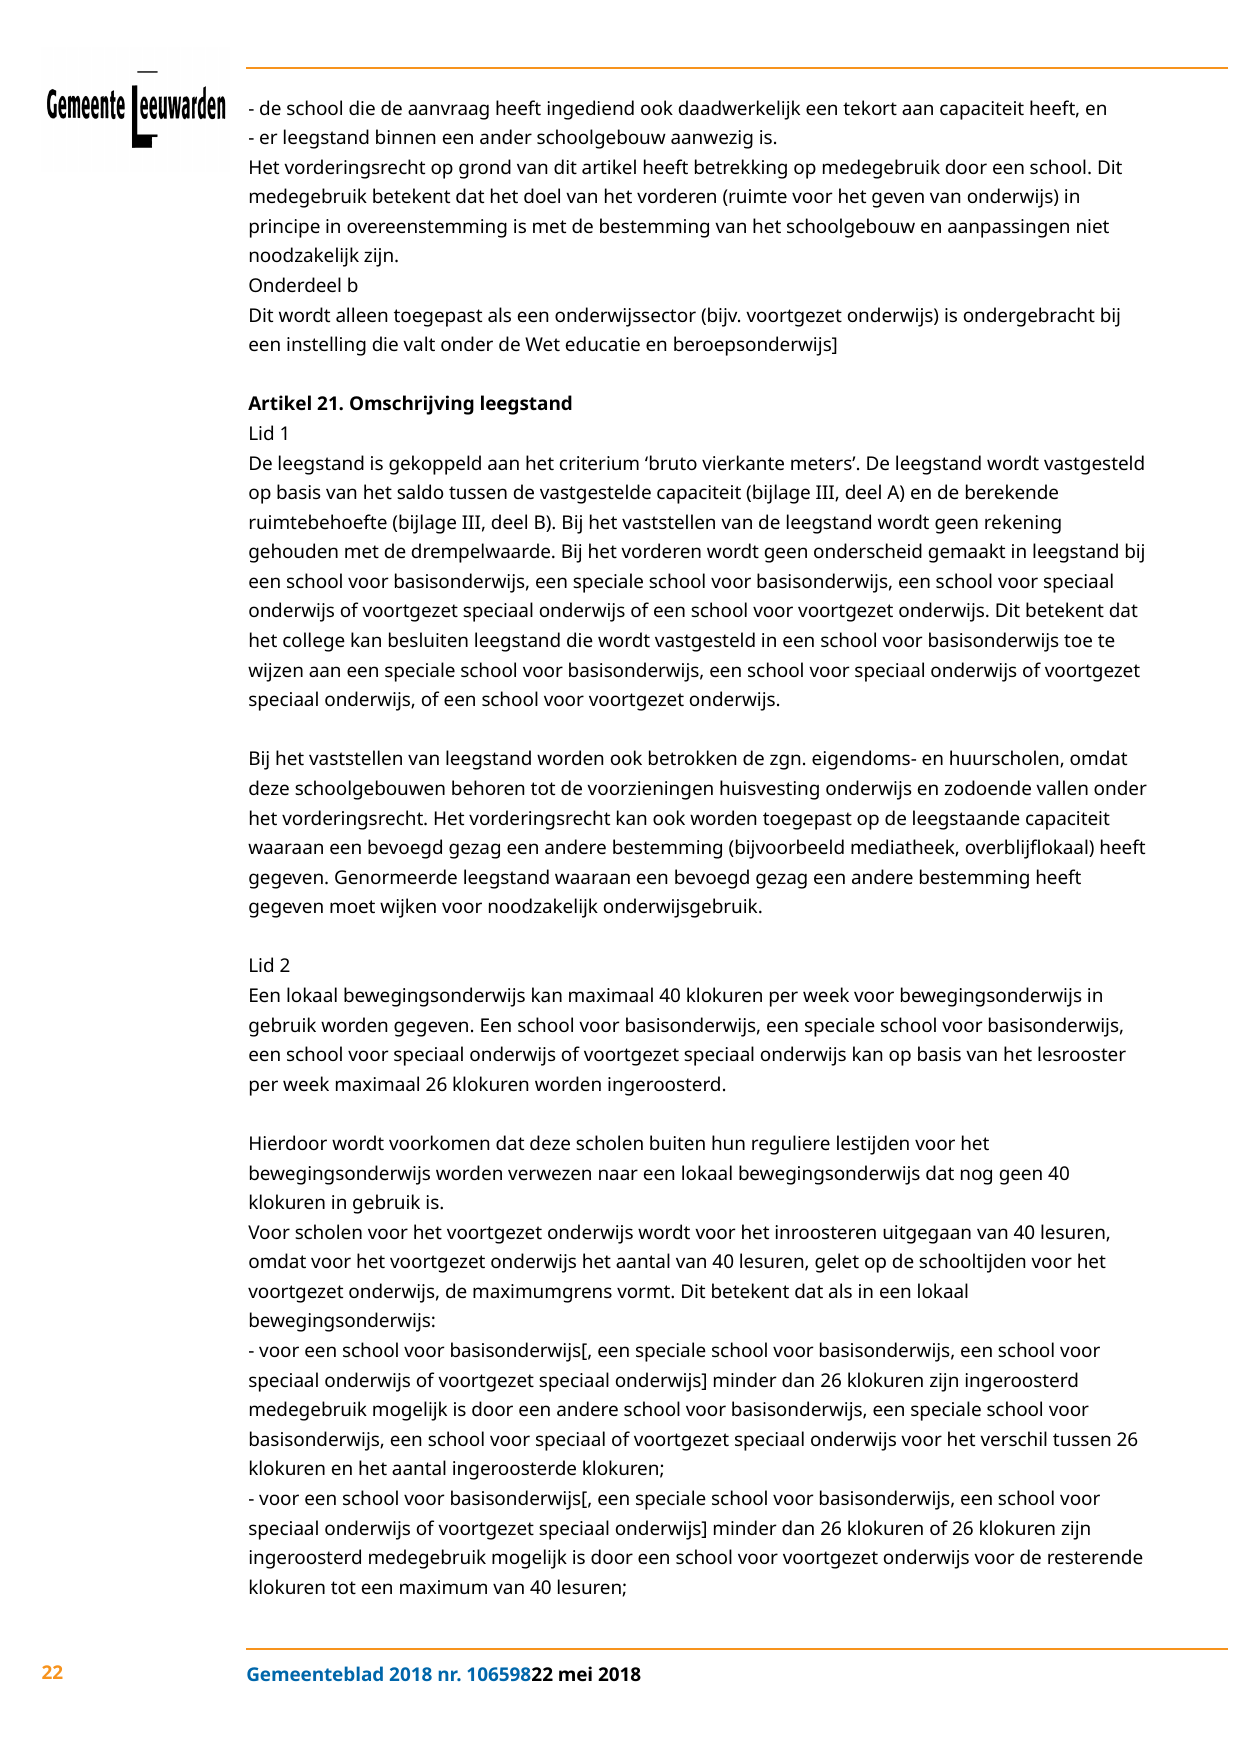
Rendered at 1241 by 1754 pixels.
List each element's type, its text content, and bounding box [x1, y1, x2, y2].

text - er leegstand binnen een ander schoolgebouw aanwezig is. [248, 124, 1152, 150]
text - voor een school voor basisonderwijs[, een speciale school voor basisonderwijs, een school voor speciaal onderwijs of voortgezet speciaal onderwijs] minder dan 26 klokuren zijn ingeroosterd medegebruik mogelijk is door een andere school voor basisonderwijs, een speciale school voor basisonderwijs, een school voor speciaal of voortgezet speciaal onderwijs voor het verschil tussen 26 klokuren en het aantal ingeroosterde klokuren; [248, 1337, 1152, 1481]
text De leegstand is gekoppeld aan het criterium ‘bruto vierkante meters’. De leegstand wordt vastgesteld op basis van het saldo tussen de vastgestelde capaciteit (bijlage III, deel A) en de berekende ruimtebehoefte (bijlage III, deel B). Bij het vaststellen van de leegstand wordt geen rekening gehouden met de drempelwaarde. Bij het vorderen wordt geen onderscheid gemaakt in leegstand bij een school voor basisonderwijs, een speciale school voor basisonderwijs, een school voor speciaal onderwijs of voortgezet speciaal onderwijs of een school voor voortgezet onderwijs. Dit betekent dat het college kan besluiten leegstand die wordt vastgesteld in een school voor basisonderwijs toe te wijzen aan een speciale school voor basisonderwijs, een school voor speciaal onderwijs of voortgezet speciaal onderwijs, of een school voor voortgezet onderwijs. [248, 450, 1152, 712]
picture [41, 47, 231, 172]
text Onderdeel b [248, 272, 1152, 298]
text Lid 2 [248, 953, 1152, 978]
text Bij het vaststellen van leegstand worden ook betrokken de zgn. eigendoms- en huurscholen, omdat deze schoolgebouwen behoren tot de voorzieningen huisvesting onderwijs en zodoende vallen onder het vorderingsrecht. Het vorderingsrecht kan ook worden toegepast op de leegstaande capaciteit waaraan een bevoegd gezag een andere bestemming (bijvoorbeeld mediatheek, overblijflokaal) heeft gegeven. Genormeerde leegstand waaraan een bevoegd gezag een andere bestemming heeft gegeven moet wijken voor noodzakelijk onderwijsgebruik. [248, 746, 1152, 919]
text Een lokaal bewegingsonderwijs kan maximaal 40 klokuren per week voor bewegingsonderwijs in gebruik worden gegeven. Een school voor basisonderwijs, een speciale school voor basisonderwijs, een school voor speciaal onderwijs of voortgezet speciaal onderwijs kan op basis van het lesrooster per week maximaal 26 klokuren worden ingeroosterd. [248, 982, 1152, 1097]
text Hierdoor wordt voorkomen dat deze scholen buiten hun reguliere lestijden voor het bewegingsonderwijs worden verwezen naar een lokaal bewegingsonderwijs dat nog geen 40 klokuren in gebruik is. [248, 1130, 1152, 1215]
text Lid 1 [248, 420, 1152, 446]
text Artikel 21. Omschrijving leegstand [248, 391, 1152, 416]
text - de school die de aanvraag heeft ingediend ook daadwerkelijk een tekort aan capaciteit heeft, en [248, 95, 1152, 121]
text Voor scholen voor het voortgezet onderwijs wordt voor het inroosteren uitgegaan van 40 lesuren, omdat voor het voortgezet onderwijs het aantal van 40 lesuren, gelet op de schooltijden voor het voortgezet onderwijs, de maximumgrens vormt. Dit betekent dat als in een lokaal bewegingsonderwijs: [248, 1219, 1152, 1333]
text Het vorderingsrecht op grond van dit artikel heeft betrekking op medegebruik door een school. Dit medegebruik betekent dat het doel van het vorderen (ruimte voor het geven van onderwijs) in principe in overeenstemming is met de bestemming van het schoolgebouw en aanpassingen niet noodzakelijk zijn. [248, 154, 1152, 268]
text Dit wordt alleen toegepast als een onderwijssector (bijv. voortgezet onderwijs) is ondergebracht bij een instelling die valt onder de Wet educatie en beroepsonderwijs] [248, 302, 1152, 357]
text - voor een school voor basisonderwijs[, een speciale school voor basisonderwijs, een school voor speciaal onderwijs of voortgezet speciaal onderwijs] minder dan 26 klokuren of 26 klokuren zijn ingeroosterd medegebruik mogelijk is door een school voor voortgezet onderwijs voor de resterende klokuren tot een maximum van 40 lesuren; [248, 1485, 1152, 1600]
